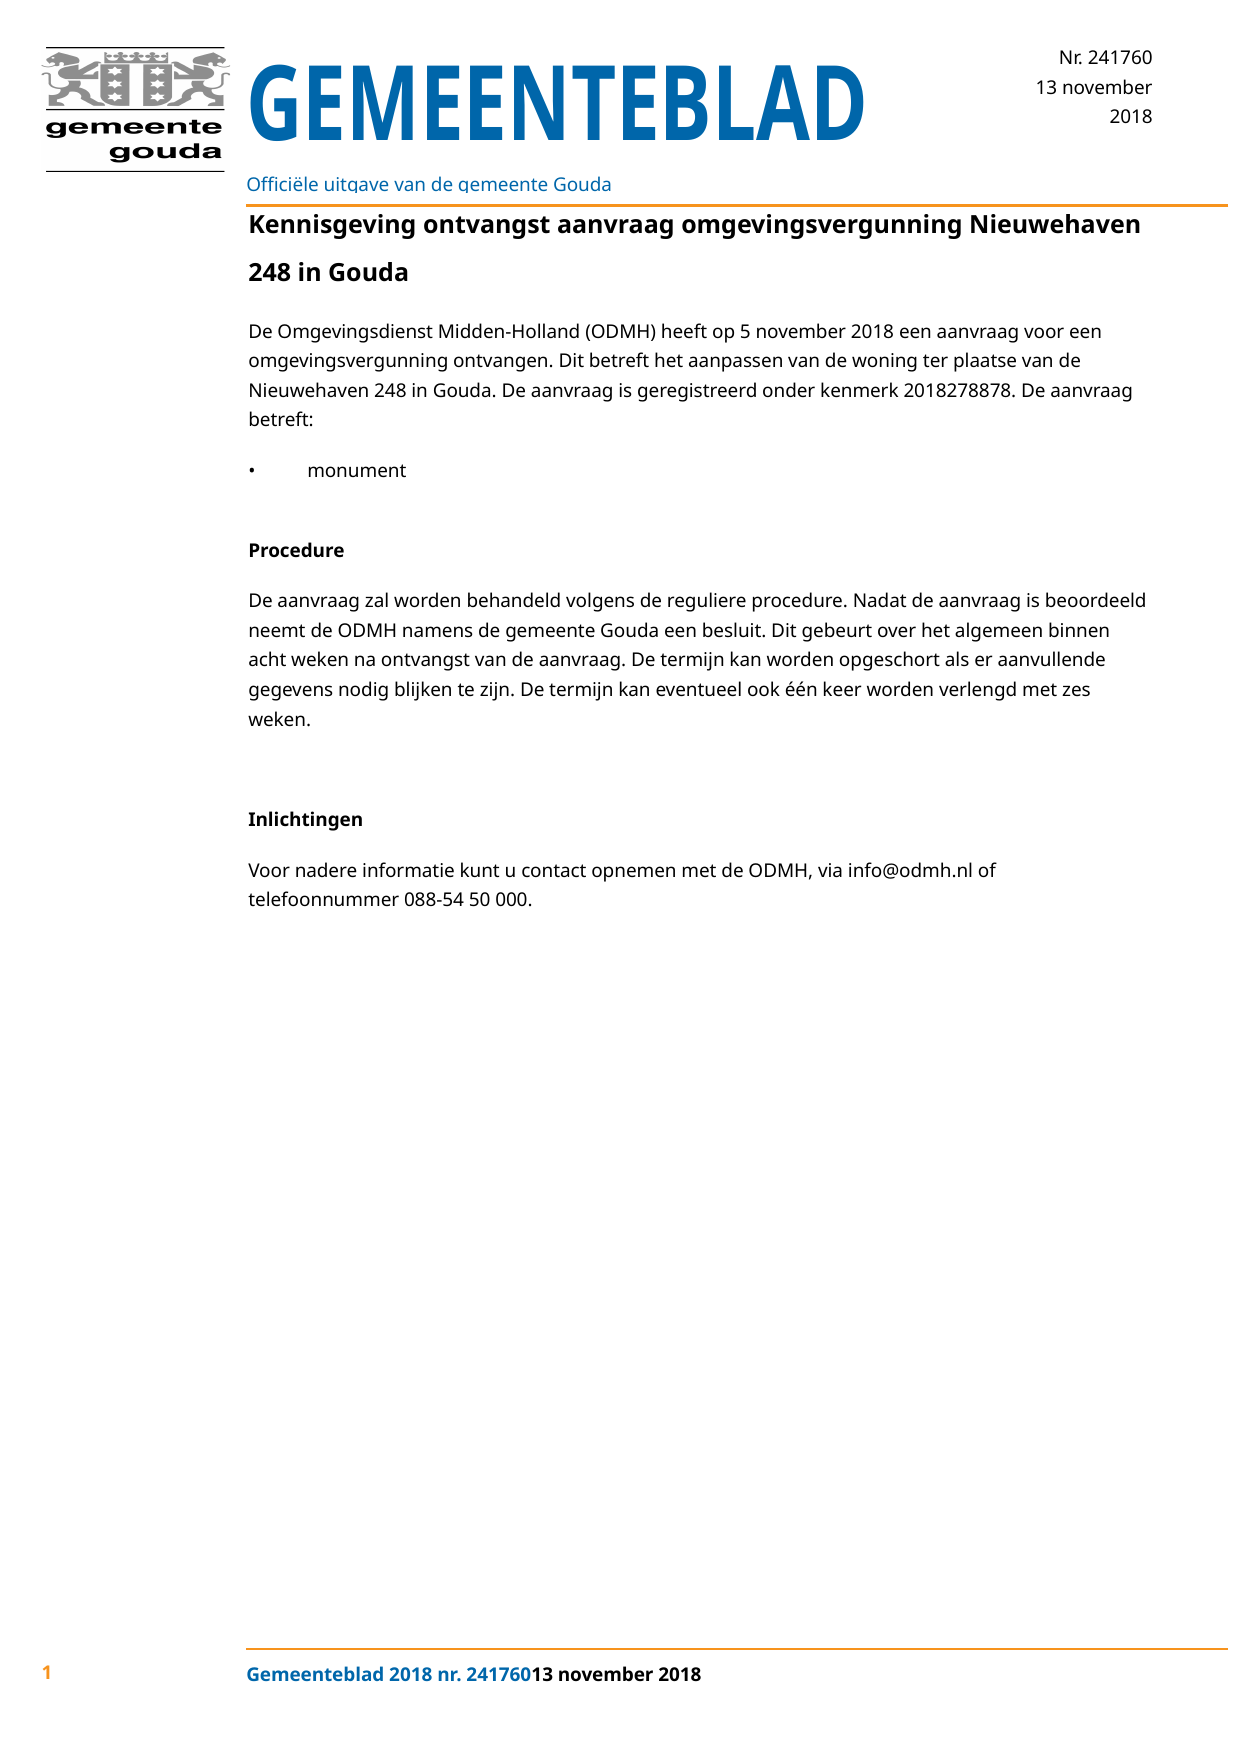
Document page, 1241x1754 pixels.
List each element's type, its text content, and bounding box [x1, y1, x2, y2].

text Procedure [248, 537, 1152, 563]
picture [41, 47, 231, 172]
list monument [248, 457, 1152, 483]
text De Omgevingsdienst Midden-Holland (ODMH) heeft op 5 november 2018 een aanvraag voor een omgevingsvergunning ontvangen. Dit betreft het aanpassen van de woning ter plaatse van de Nieuwehaven 248 in Gouda. De aanvraag is geregistreerd onder kenmerk 2018278878. De aanvraag betreft: [248, 318, 1152, 432]
text De aanvraag zal worden behandeld volgens de reguliere procedure. Nadat de aanvraag is beoordeeld neemt de ODMH namens de gemeente Gouda een besluit. Dit gebeurt over het algemeen binnen acht weken na ontvangst van de aanvraag. De termijn kan worden opgeschort als er aanvullende gegevens nodig blijken te zijn. De termijn kan eventueel ook één keer worden verlengd met zes weken. [248, 587, 1152, 732]
text Inlichtingen [248, 807, 1152, 832]
text Voor nadere informatie kunt u contact opnemen met de ODMH, via info@odmh.nl of telefoonnummer 088-54 50 000. [248, 857, 1152, 912]
text Kennisgeving ontvangst aanvraag omgevingsvergunning Nieuwehaven 248 in Gouda [248, 207, 1152, 288]
